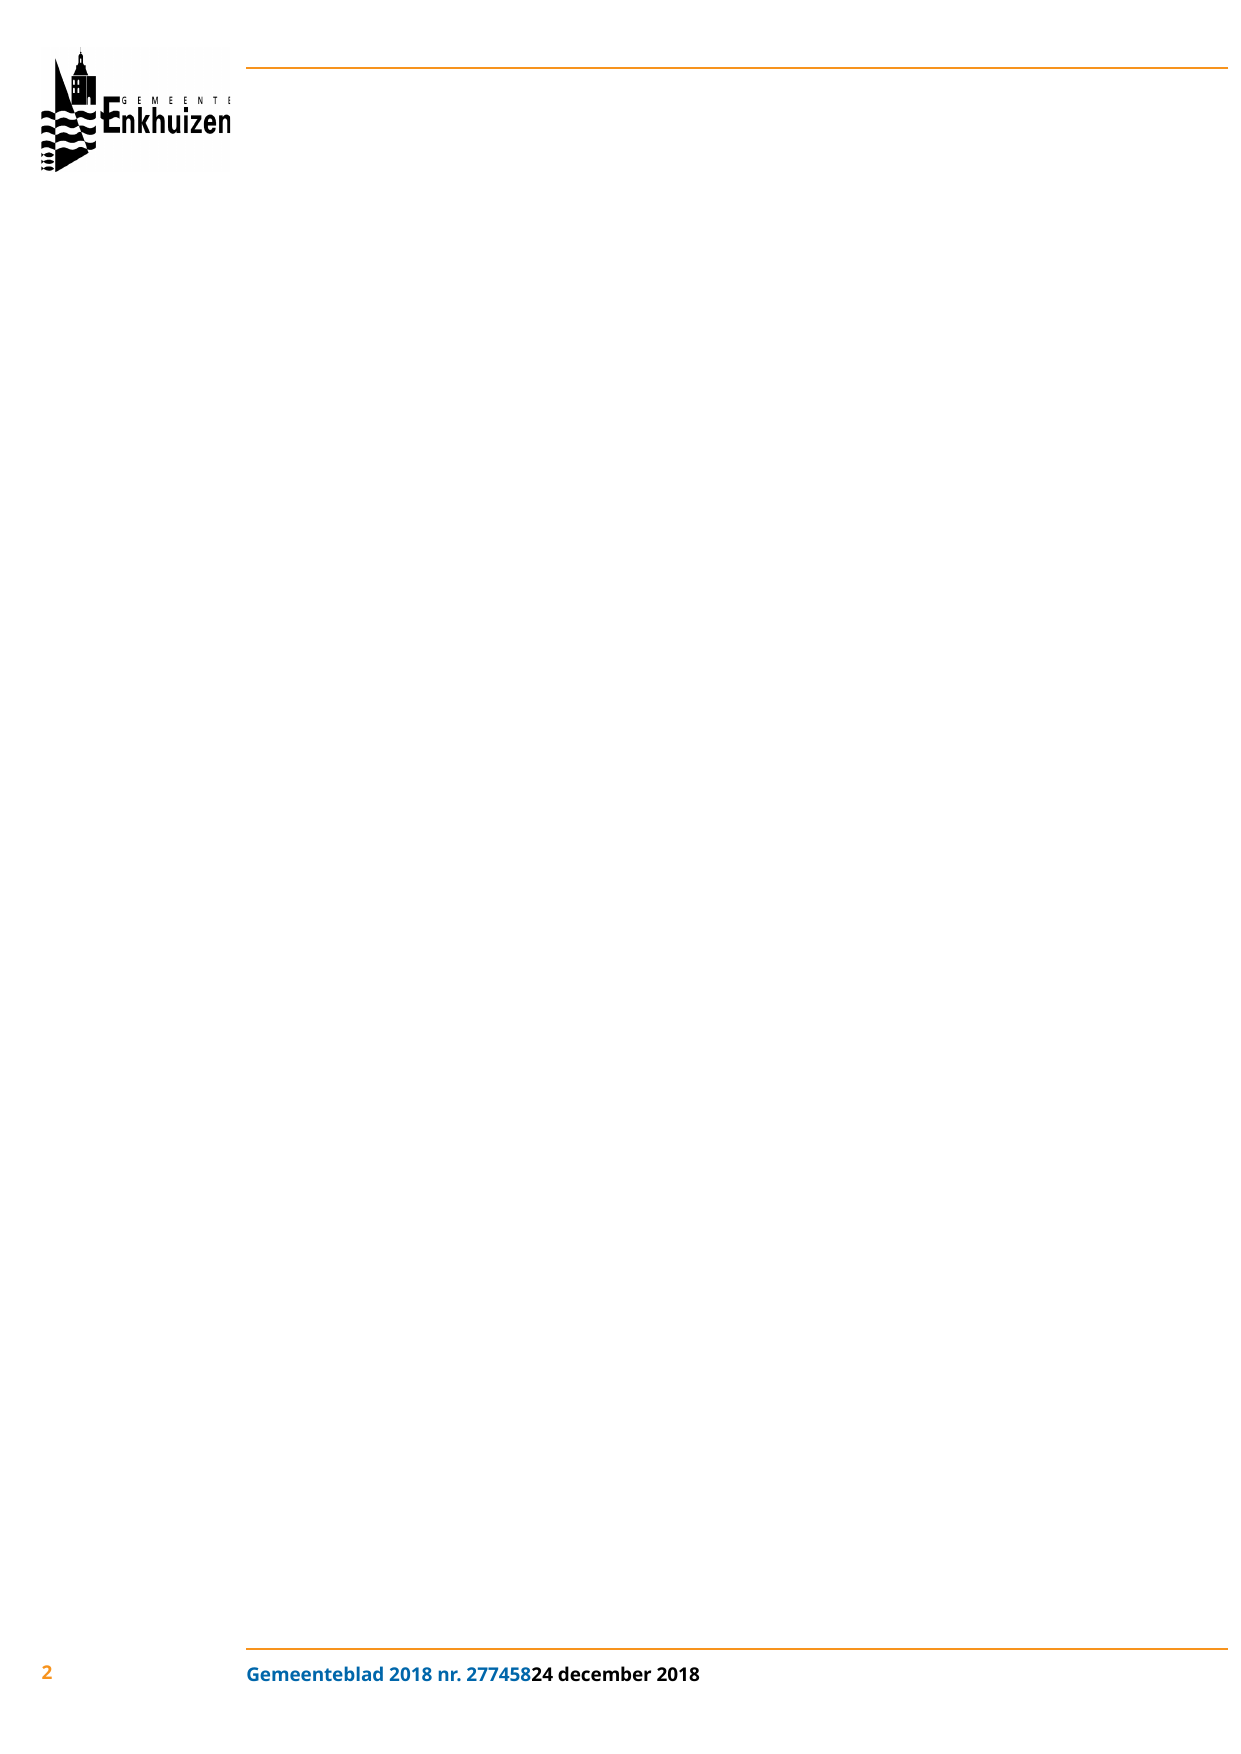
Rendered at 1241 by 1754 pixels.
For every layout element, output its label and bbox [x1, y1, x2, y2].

picture [41, 47, 231, 172]
